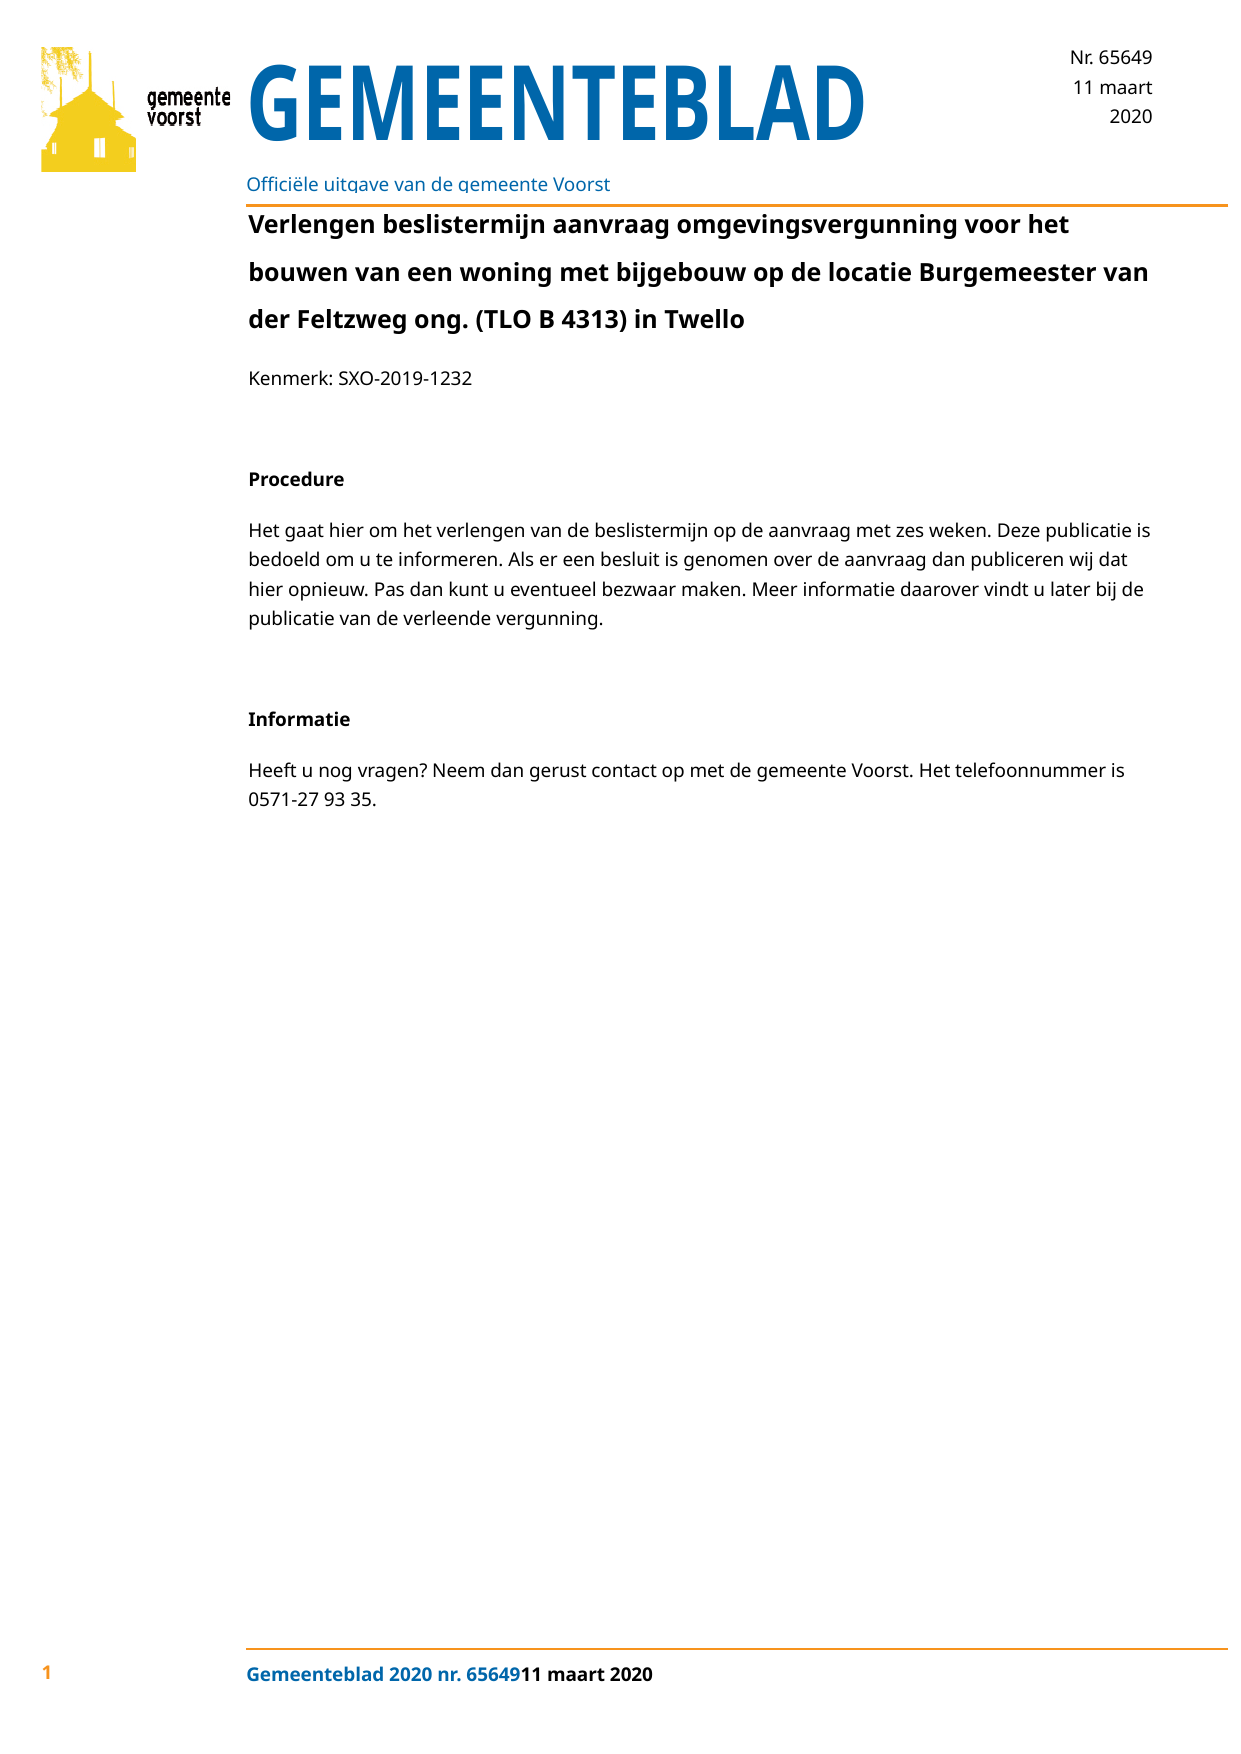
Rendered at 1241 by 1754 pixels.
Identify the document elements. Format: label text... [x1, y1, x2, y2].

text Procedure [248, 466, 1152, 492]
text Informatie [248, 706, 1152, 732]
text Kenmerk: SXO-2019-1232 [248, 366, 1152, 391]
text Verlengen beslistermijn aanvraag omgevingsvergunning voor het bouwen van een woning met bijgebouw op de locatie Burgemeester van der Feltzweg ong. (TLO B 4313) in Twello [248, 207, 1152, 336]
text Heeft u nog vragen? Neem dan gerust contact op met de gemeente Voorst. Het telefoonnummer is 0571-27 93 35. [248, 757, 1152, 812]
text Het gaat hier om het verlengen van de beslistermijn op de aanvraag met zes weken. Deze publicatie is bedoeld om u te informeren. Als er een besluit is genomen over de aanvraag dan publiceren wij dat hier opnieuw. Pas dan kunt u eventueel bezwaar maken. Meer informatie daarover vindt u later bij de publicatie van de verleende vergunning. [248, 517, 1152, 631]
picture [41, 47, 231, 172]
